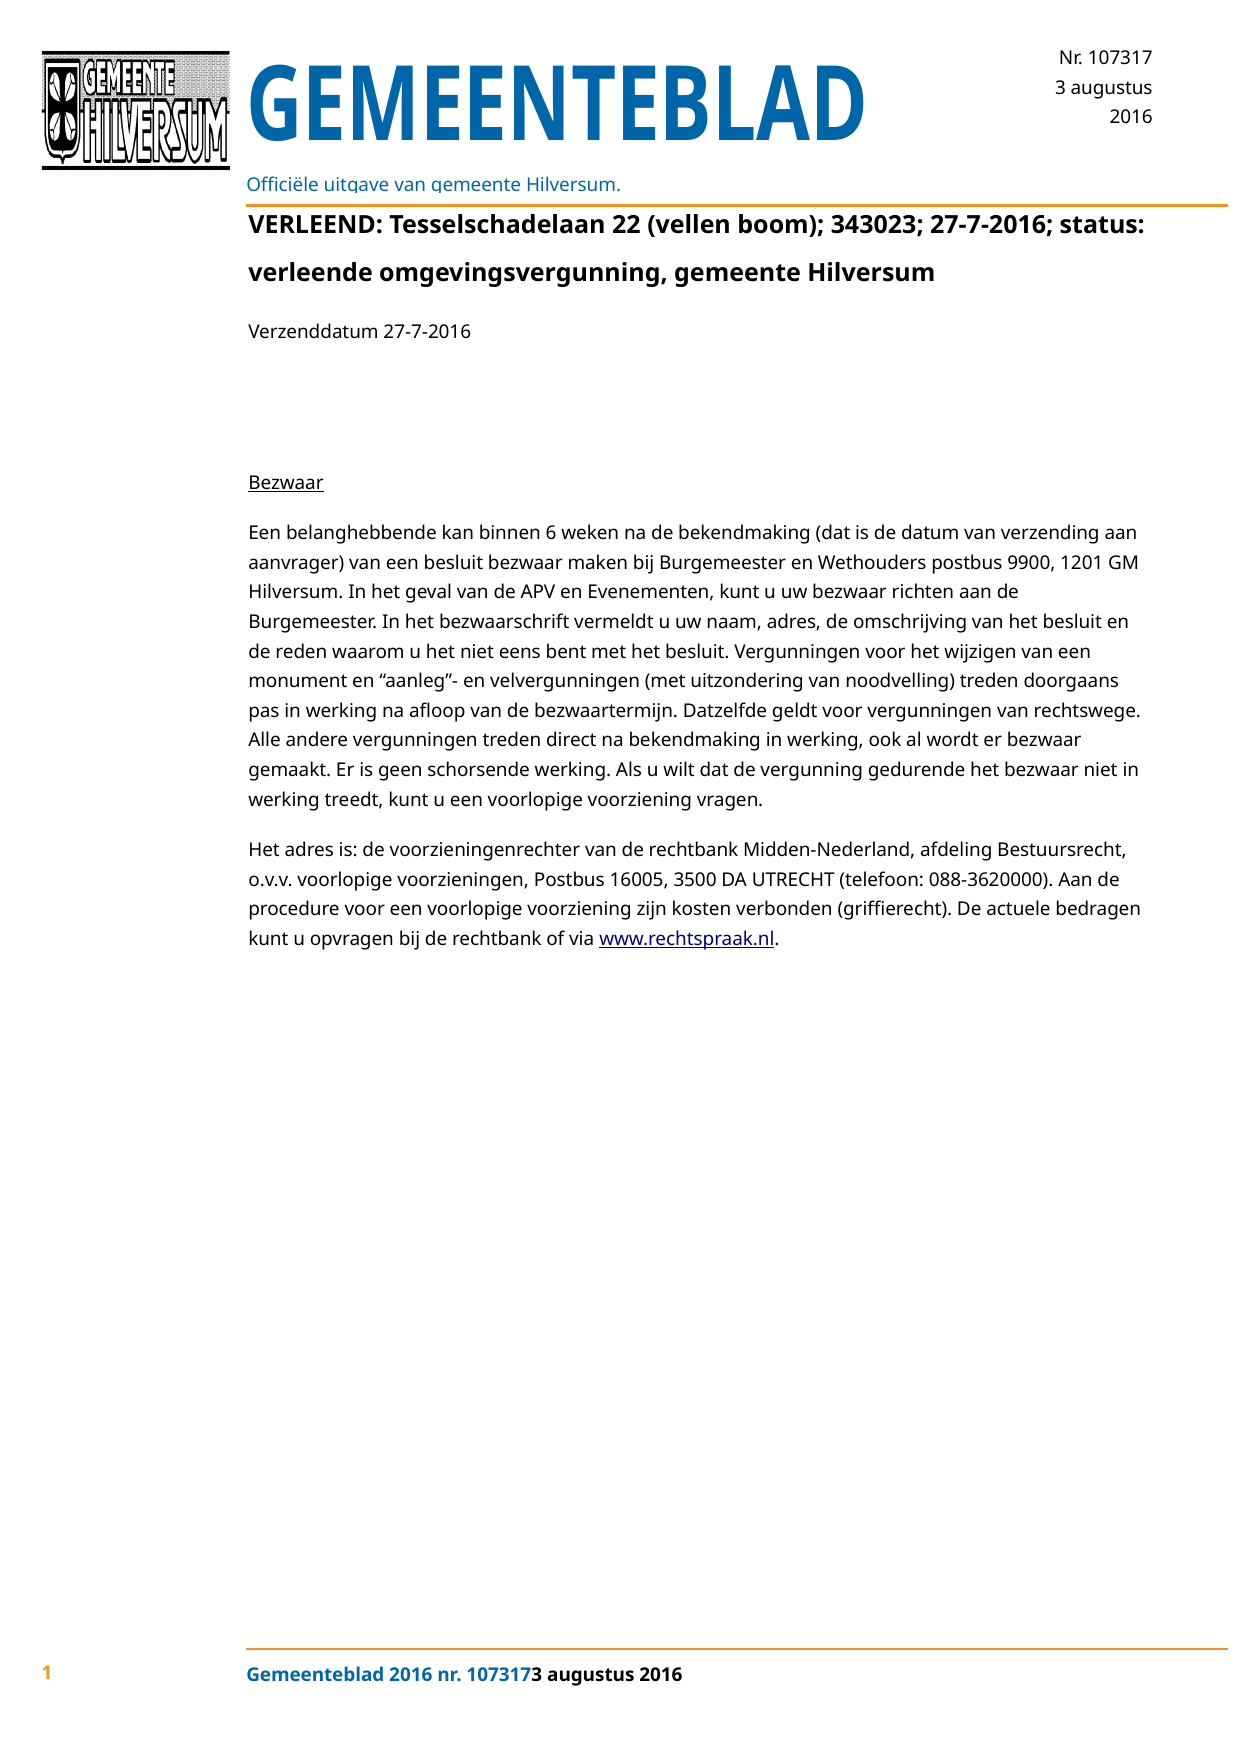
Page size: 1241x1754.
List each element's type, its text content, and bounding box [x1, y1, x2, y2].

text Verzenddatum 27-7-2016 [248, 318, 1152, 344]
text VERLEEND: Tesselschadelaan 22 (vellen boom); 343023; 27-7-2016; status: verleende omgevingsvergunning, gemeente Hilversum [248, 207, 1152, 288]
text Een belanghebbende kan binnen 6 weken na de bekendmaking (dat is de datum van verzending aan aanvrager) van een besluit bezwaar maken bij Burgemeester en Wethouders postbus 9900, 1201 GM Hilversum. In het geval van de APV en Evenementen, kunt u uw bezwaar richten aan de Burgemeester. In het bezwaarschrift vermeldt u uw naam, adres, de omschrijving van het besluit en de reden waarom u het niet eens bent met het besluit. Vergunningen voor het wijzigen van een monument en “aanleg”- en velvergunningen (met uitzondering van noodvelling) treden doorgaans pas in werking na afloop van de bezwaartermijn. Datzelfde geldt voor vergunningen van rechtswege. Alle andere vergunningen treden direct na bekendmaking in werking, ook al wordt er bezwaar gemaakt. Er is geen schorsende werking. Als u wilt dat de vergunning gedurende het bezwaar niet in werking treedt, kunt u een voorlopige voorziening vragen. [248, 519, 1152, 812]
text Bezwaar [248, 469, 1152, 495]
picture [41, 47, 231, 172]
text Het adres is: de voorzieningenrechter van de rechtbank Midden-Nederland, afdeling Bestuursrecht, o.v.v. voorlopige voorzieningen, Postbus 16005, 3500 DA UTRECHT (telefoon: 088-3620000). Aan de procedure voor een voorlopige voorziening zijn kosten verbonden (griffierecht). De actuele bedragen kunt u opvragen bij de rechtbank of via www.rechtspraak.nl. [248, 836, 1152, 951]
